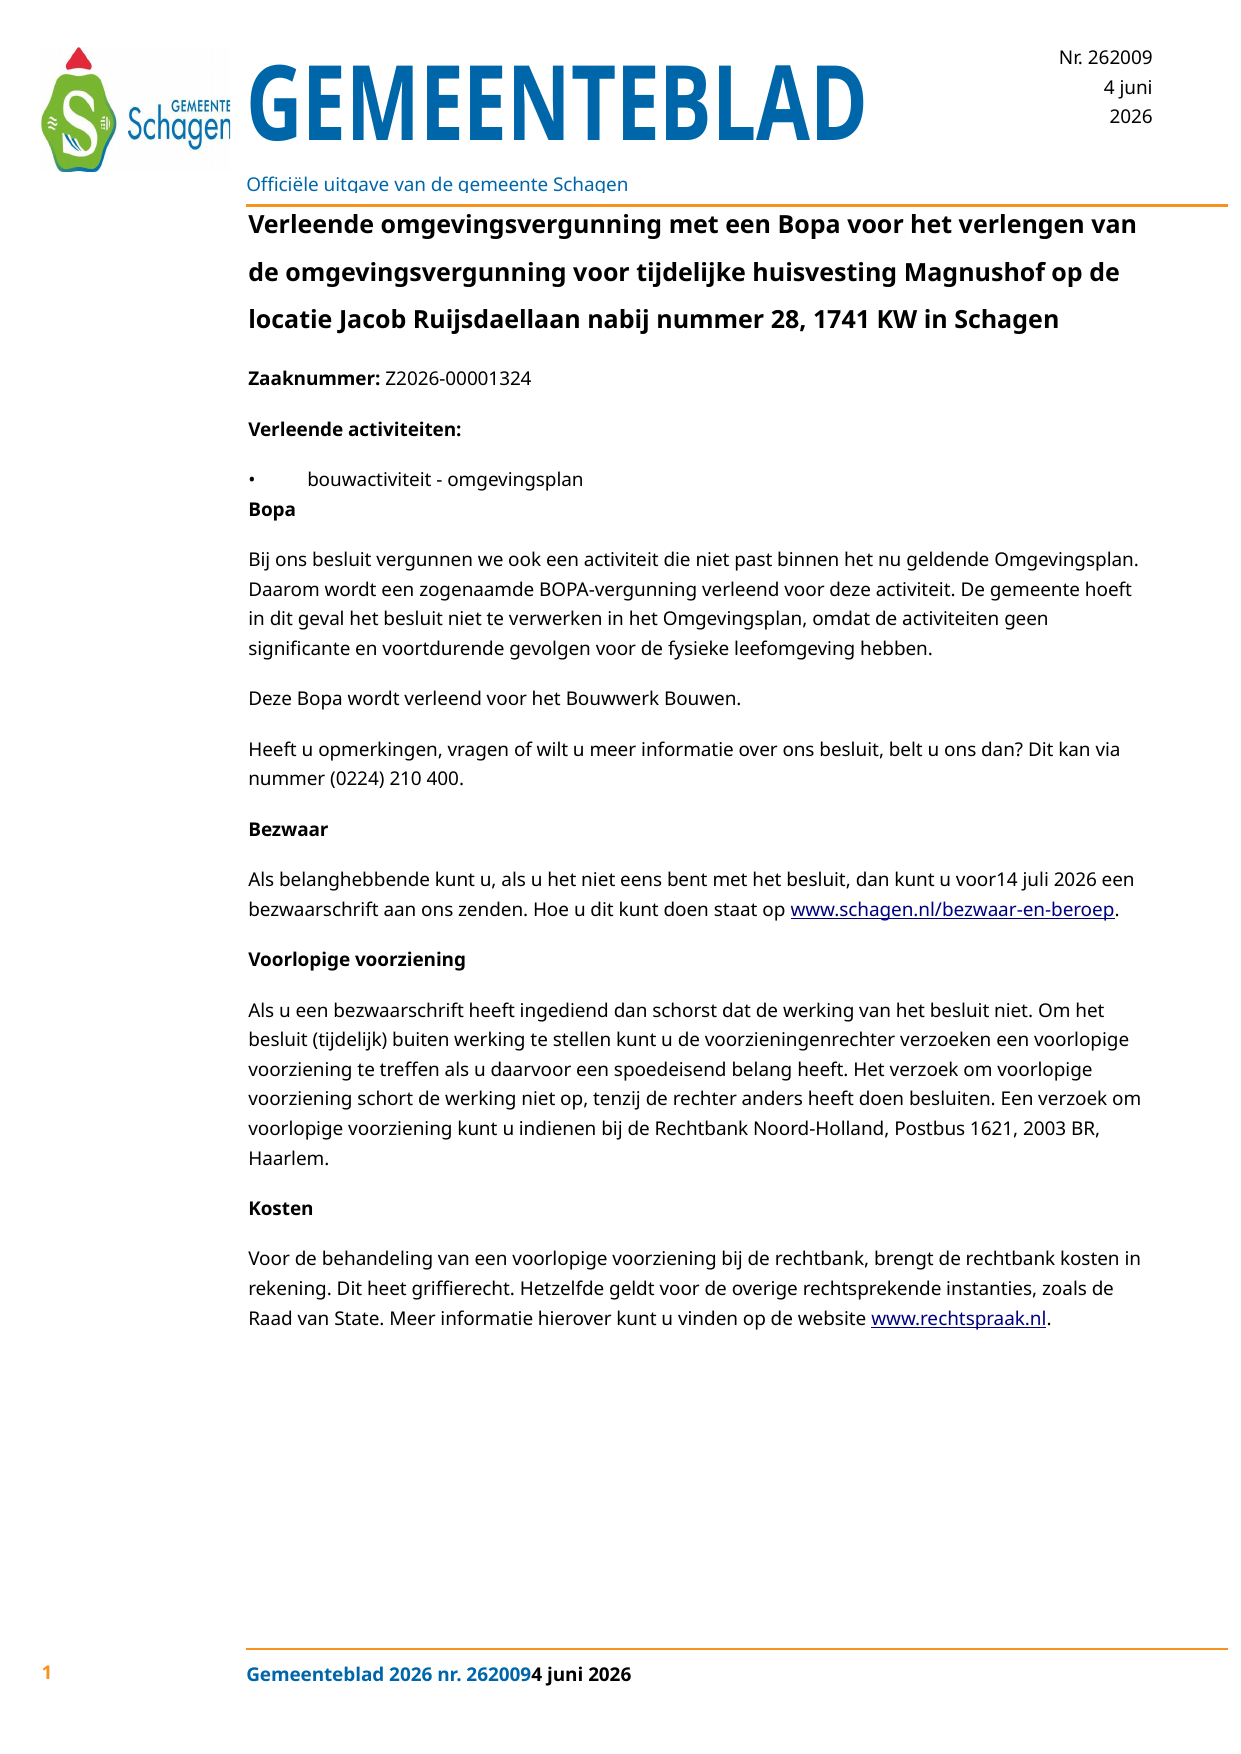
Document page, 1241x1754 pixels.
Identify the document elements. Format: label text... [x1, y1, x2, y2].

text Verleende omgevingsvergunning met een Bopa voor het verlengen van de omgevingsvergunning voor tijdelijke huisvesting Magnushof op de locatie Jacob Ruijsdaellaan nabij nummer 28, 1741 KW in Schagen [248, 207, 1152, 336]
text Voorlopige voorziening [248, 946, 1152, 972]
picture [41, 47, 231, 172]
text Bezwaar [248, 816, 1152, 842]
list bouwactiviteit - omgevingsplan [248, 466, 1152, 492]
text Heeft u opmerkingen, vragen of wilt u meer informatie over ons besluit, belt u ons dan? Dit kan via nummer (0224) 210 400. [248, 736, 1152, 791]
text Bij ons besluit vergunnen we ook een activiteit die niet past binnen het nu geldende Omgevingsplan. Daarom wordt een zogenaamde BOPA-vergunning verleend voor deze activiteit. De gemeente hoeft in dit geval het besluit niet te verwerken in het Omgevingsplan, omdat de activiteiten geen significante en voortdurende gevolgen voor de fysieke leefomgeving hebben. [248, 546, 1152, 661]
text Bopa [248, 496, 1152, 522]
text Als belanghebbende kunt u, als u het niet eens bent met het besluit, dan kunt u voor14 juli 2026 een bezwaarschrift aan ons zenden. Hoe u dit kunt doen staat op www.schagen.nl/bezwaar-en-beroep. [248, 866, 1152, 922]
text Als u een bezwaarschrift heeft ingediend dan schorst dat de werking van het besluit niet. Om het besluit (tijdelijk) buiten werking te stellen kunt u de voorzieningenrechter verzoeken een voorlopige voorziening te treffen als u daarvoor een spoedeisend belang heeft. Het verzoek om voorlopige voorziening schort de werking niet op, tenzij de rechter anders heeft doen besluiten. Een verzoek om voorlopige voorziening kunt u indienen bij de Rechtbank Noord-Holland, Postbus 1621, 2003 BR, Haarlem. [248, 997, 1152, 1170]
text Deze Bopa wordt verleend voor het Bouwwerk Bouwen. [248, 686, 1152, 711]
text Verleende activiteiten: [248, 416, 1152, 442]
text Kosten [248, 1195, 1152, 1221]
text Voor de behandeling van een voorlopige voorziening bij de rechtbank, brengt de rechtbank kosten in rekening. Dit heet griffierecht. Hetzelfde geldt voor de overige rechtsprekende instanties, zoals de Raad van State. Meer informatie hierover kunt u vinden op de website www.rechtspraak.nl. [248, 1246, 1152, 1330]
text Zaaknummer: Z2026-00001324 [248, 366, 1152, 391]
